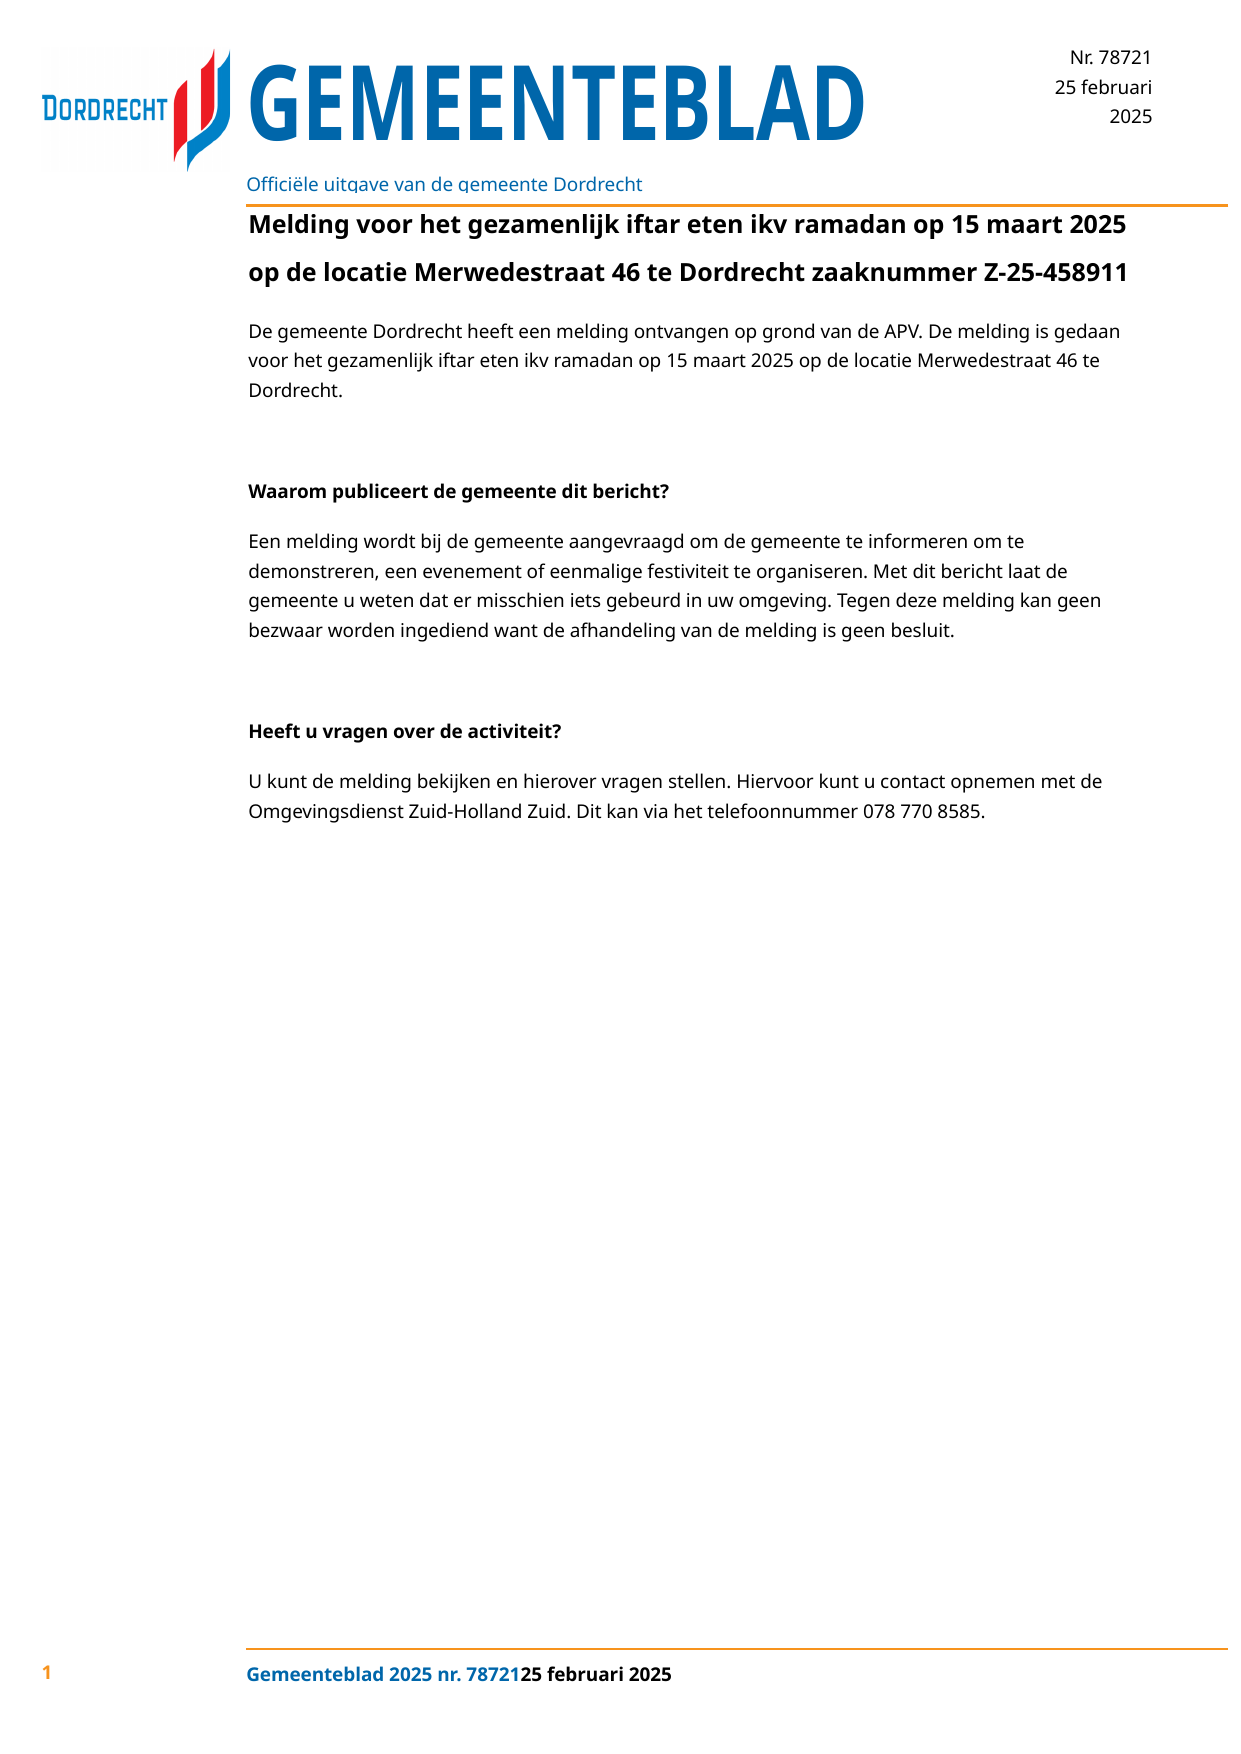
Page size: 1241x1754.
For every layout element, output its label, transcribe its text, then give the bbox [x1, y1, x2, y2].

text U kunt de melding bekijken en hierover vragen stellen. Hiervoor kunt u contact opnemen met de Omgevingsdienst Zuid-Holland Zuid. Dit kan via het telefoonnummer 078 770 8585. [248, 768, 1152, 824]
text De gemeente Dordrecht heeft een melding ontvangen op grond van de APV. De melding is gedaan voor het gezamenlijk iftar eten ikv ramadan op 15 maart 2025 op de locatie Merwedestraat 46 te Dordrecht. [248, 318, 1152, 403]
text Waarom publiceert de gemeente dit bericht? [248, 478, 1152, 504]
text Melding voor het gezamenlijk iftar eten ikv ramadan op 15 maart 2025 op de locatie Merwedestraat 46 te Dordrecht zaaknummer Z-25-458911 [248, 207, 1152, 288]
text Een melding wordt bij de gemeente aangevraagd om de gemeente te informeren om te demonstreren, een evenement of eenmalige festiviteit te organiseren. Met dit bericht laat de gemeente u weten dat er misschien iets gebeurd in uw omgeving. Tegen deze melding kan geen bezwaar worden ingediend want de afhandeling van de melding is geen besluit. [248, 528, 1152, 643]
picture [41, 47, 231, 172]
text Heeft u vragen over de activiteit? [248, 718, 1152, 744]
